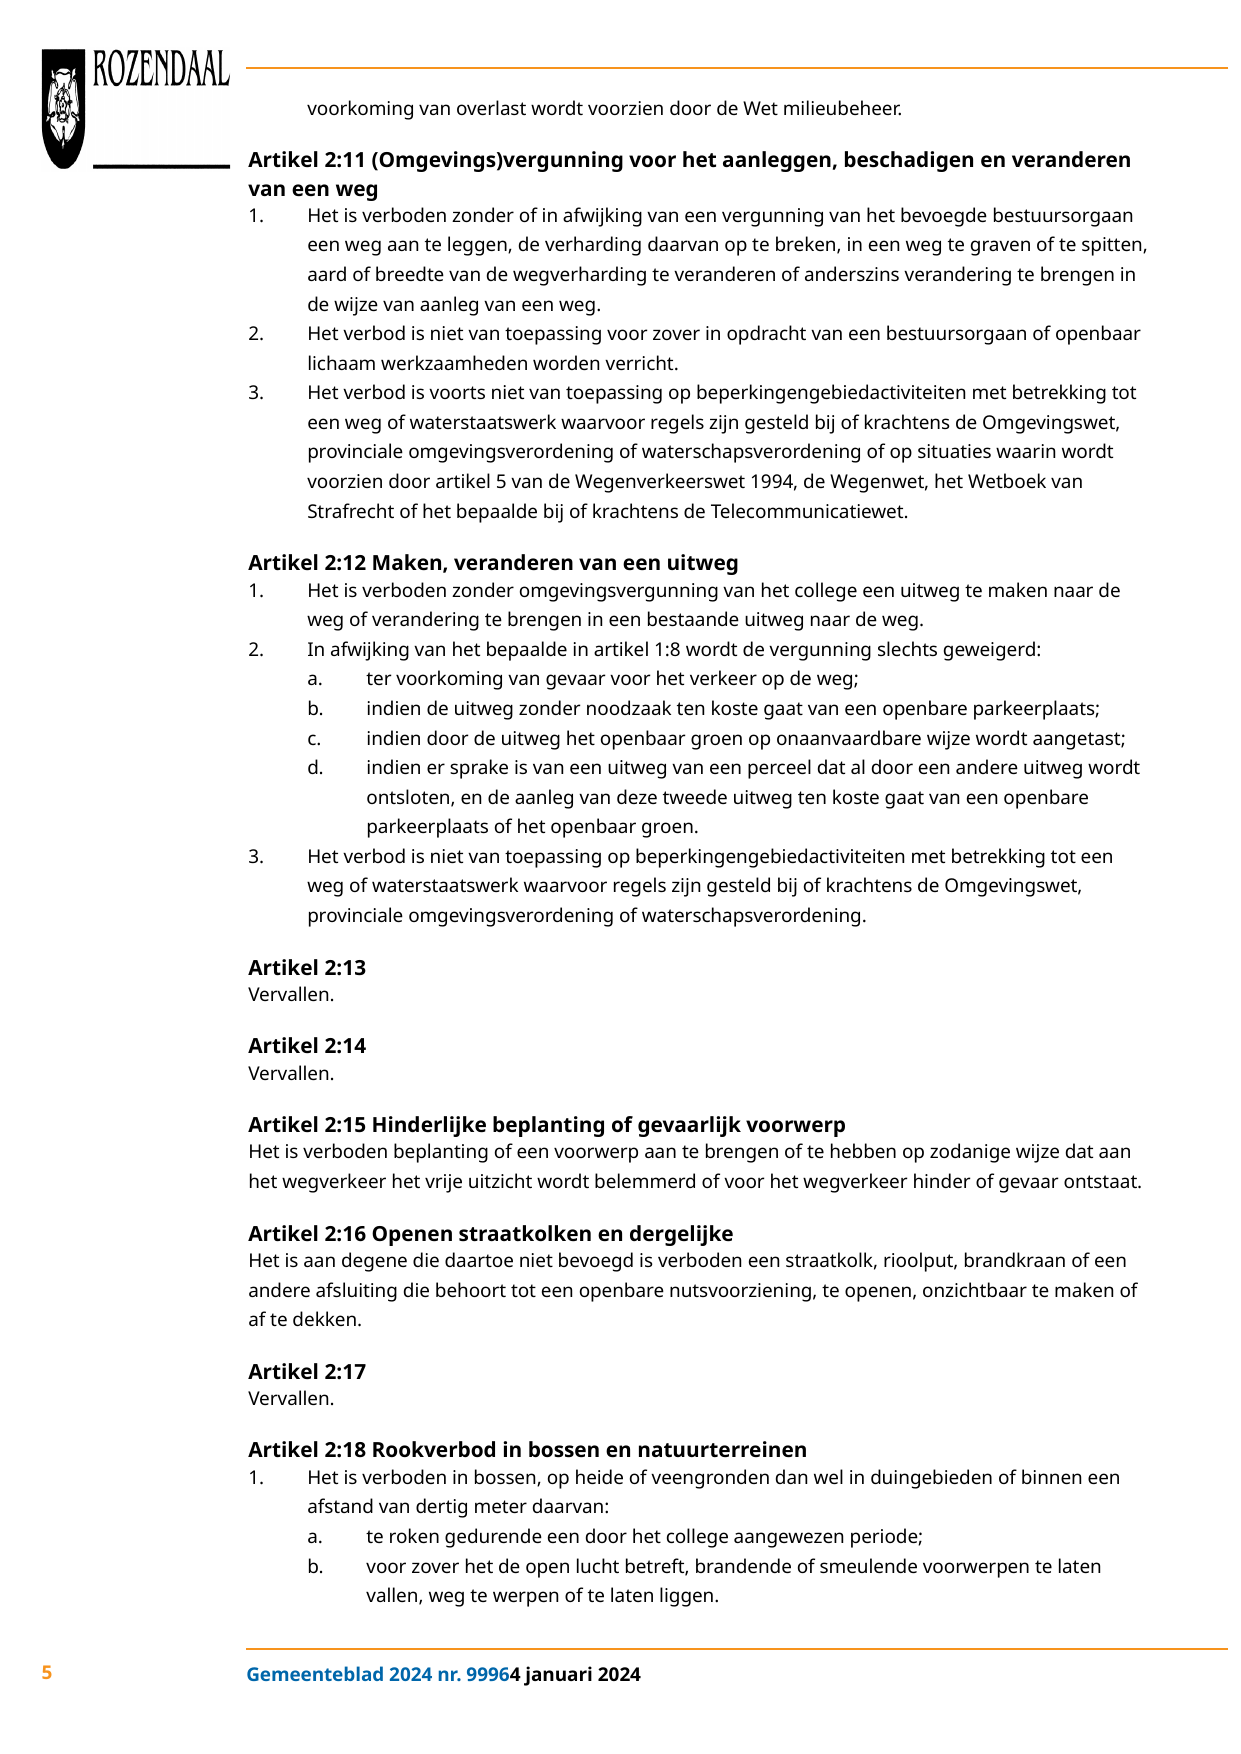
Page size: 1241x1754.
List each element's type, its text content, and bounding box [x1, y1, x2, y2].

list indien de uitweg zonder noodzaak ten koste gaat van een openbare parkeerplaats; [307, 695, 1152, 721]
list In afwijking van het bepaalde in artikel 1:8 wordt de vergunning slechts geweigerd: [248, 636, 1152, 662]
list indien er sprake is van een uitweg van een perceel dat al door een andere uitweg wordt ontsloten, en de aanleg van deze tweede uitweg ten koste gaat van een openbare parkeerplaats of het openbaar groen. [307, 754, 1152, 839]
list Het verbod is voorts niet van toepassing op beperkingengebiedactiviteiten met betrekking tot een weg of waterstaatswerk waarvoor regels zijn gesteld bij of krachtens de Omgevingswet, provinciale omgevingsverordening of waterschapsverordening of op situaties waarin wordt voorzien door artikel 5 van de Wegenverkeerswet 1994, de Wegenwet, het Wetboek van Strafrecht of het bepaalde bij of krachtens de Telecommunicatiewet. [248, 379, 1152, 524]
text Artikel 2:14 [248, 1031, 1152, 1060]
picture [41, 47, 231, 172]
text Vervallen. [248, 1060, 1152, 1086]
text Artikel 2:12 Maken, veranderen van een uitweg [248, 548, 1152, 577]
text Het is aan degene die daartoe niet bevoegd is verboden een straatkolk, rioolput, brandkraan of een andere afsluiting die behoort tot een openbare nutsvoorziening, te openen, onzichtbaar te maken of af te dekken. [248, 1247, 1152, 1332]
text Het is verboden beplanting of een voorwerp aan te brengen of te hebben op zodanige wijze dat aan het wegverkeer het vrije uitzicht wordt belemmerd of voor het wegverkeer hinder of gevaar ontstaat. [248, 1139, 1152, 1194]
list voor zover het de open lucht betreft, brandende of smeulende voorwerpen te laten vallen, weg te werpen of te laten liggen. [307, 1553, 1152, 1608]
text Artikel 2:15 Hinderlijke beplanting of gevaarlijk voorwerp [248, 1110, 1152, 1139]
text Artikel 2:17 [248, 1357, 1152, 1385]
text Vervallen. [248, 981, 1152, 1007]
text Artikel 2:16 Openen straatkolken en dergelijke [248, 1219, 1152, 1247]
list indien door de uitweg het openbaar groen op onaanvaardbare wijze wordt aangetast; [307, 725, 1152, 750]
list Het is verboden zonder of in afwijking van een vergunning van het bevoegde bestuursorgaan een weg aan te leggen, de verharding daarvan op te breken, in een weg te graven of te spitten, aard of breedte van de wegverharding te veranderen of anderszins verandering te brengen in de wijze van aanleg van een weg. [248, 202, 1152, 317]
list Het is verboden zonder omgevingsvergunning van het college een uitweg te maken naar de weg of verandering te brengen in een bestaande uitweg naar de weg. [248, 577, 1152, 632]
list Het verbod is niet van toepassing voor zover in opdracht van een bestuursorgaan of openbaar lichaam werkzaamheden worden verricht. [248, 320, 1152, 376]
list voorkoming van overlast wordt voorzien door de Wet milieubeheer. [248, 95, 1152, 121]
text Artikel 2:18 Rookverbod in bossen en natuurterreinen [248, 1436, 1152, 1464]
list Het is verboden in bossen, op heide of veengronden dan wel in duingebieden of binnen een afstand van dertig meter daarvan: [248, 1464, 1152, 1519]
text Artikel 2:13 [248, 953, 1152, 981]
text Vervallen. [248, 1385, 1152, 1411]
list ter voorkoming van gevaar voor het verkeer op de weg; [307, 666, 1152, 691]
text Artikel 2:11 (Omgevings)vergunning voor het aanleggen, beschadigen en veranderen van een weg [248, 145, 1152, 202]
list Het verbod is niet van toepassing op beperkingengebiedactiviteiten met betrekking tot een weg of waterstaatswerk waarvoor regels zijn gesteld bij of krachtens de Omgevingswet, provinciale omgevingsverordening of waterschapsverordening. [248, 843, 1152, 928]
list te roken gedurende een door het college aangewezen periode; [307, 1523, 1152, 1549]
